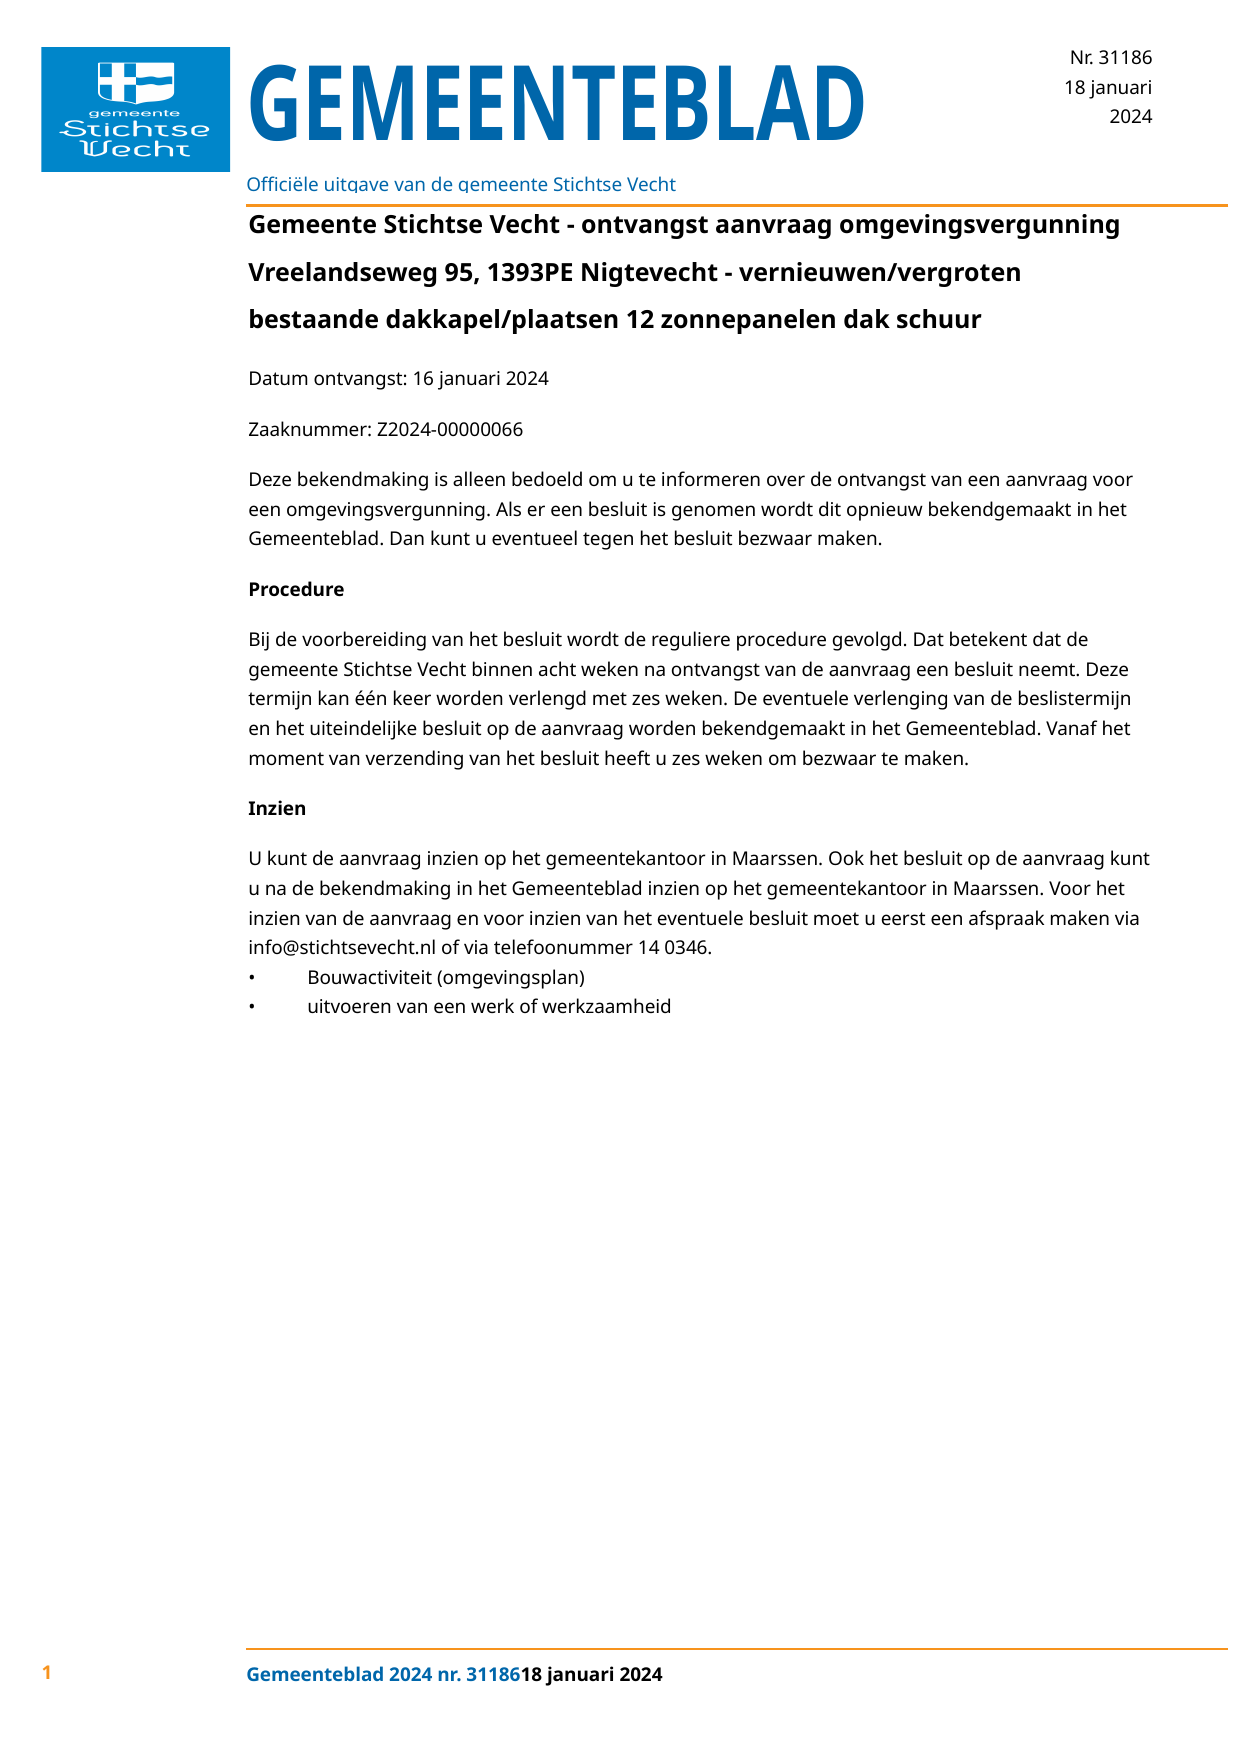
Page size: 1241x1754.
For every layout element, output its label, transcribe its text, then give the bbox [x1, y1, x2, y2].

text Inzien [248, 795, 1152, 821]
text Procedure [248, 576, 1152, 602]
text Zaaknummer: Z2024-00000066 [248, 416, 1152, 442]
text Gemeente Stichtse Vecht - ontvangst aanvraag omgevingsvergunning Vreelandseweg 95, 1393PE Nigtevecht - vernieuwen/vergroten bestaande dakkapel/plaatsen 12 zonnepanelen dak schuur [248, 207, 1152, 336]
text U kunt de aanvraag inzien op het gemeentekantoor in Maarssen. Ook het besluit op de aanvraag kunt u na de bekendmaking in het Gemeenteblad inzien op het gemeentekantoor in Maarssen. Voor het inzien van de aanvraag en voor inzien van het eventuele besluit moet u eerst een afspraak maken via info@stichtsevecht.nl of via telefoonummer 14 0346. [248, 846, 1152, 960]
list Bouwactiviteit (omgevingsplan) [248, 964, 1152, 989]
text Deze bekendmaking is alleen bedoeld om u te informeren over de ontvangst van een aanvraag voor een omgevingsvergunning. Als er een besluit is genomen wordt dit opnieuw bekendgemaakt in het Gemeenteblad. Dan kunt u eventueel tegen het besluit bezwaar maken. [248, 466, 1152, 551]
picture [99, 63, 135, 101]
text Datum ontvangst: 16 januari 2024 [248, 366, 1152, 391]
text Bij de voorbereiding van het besluit wordt de reguliere procedure gevolgd. Dat betekent dat de gemeente Stichtse Vecht binnen acht weken na ontvangst van de aanvraag een besluit neemt. Deze termijn kan één keer worden verlengd met zes weken. De eventuele verlenging van de beslistermijn en het uiteindelijke besluit op de aanvraag worden bekendgemaakt in het Gemeenteblad. Vanaf het moment van verzending van het besluit heeft u zes weken om bezwaar te maken. [248, 626, 1152, 770]
picture [137, 63, 174, 103]
list uitvoeren van een werk of werkzaamheid [248, 993, 1152, 1019]
